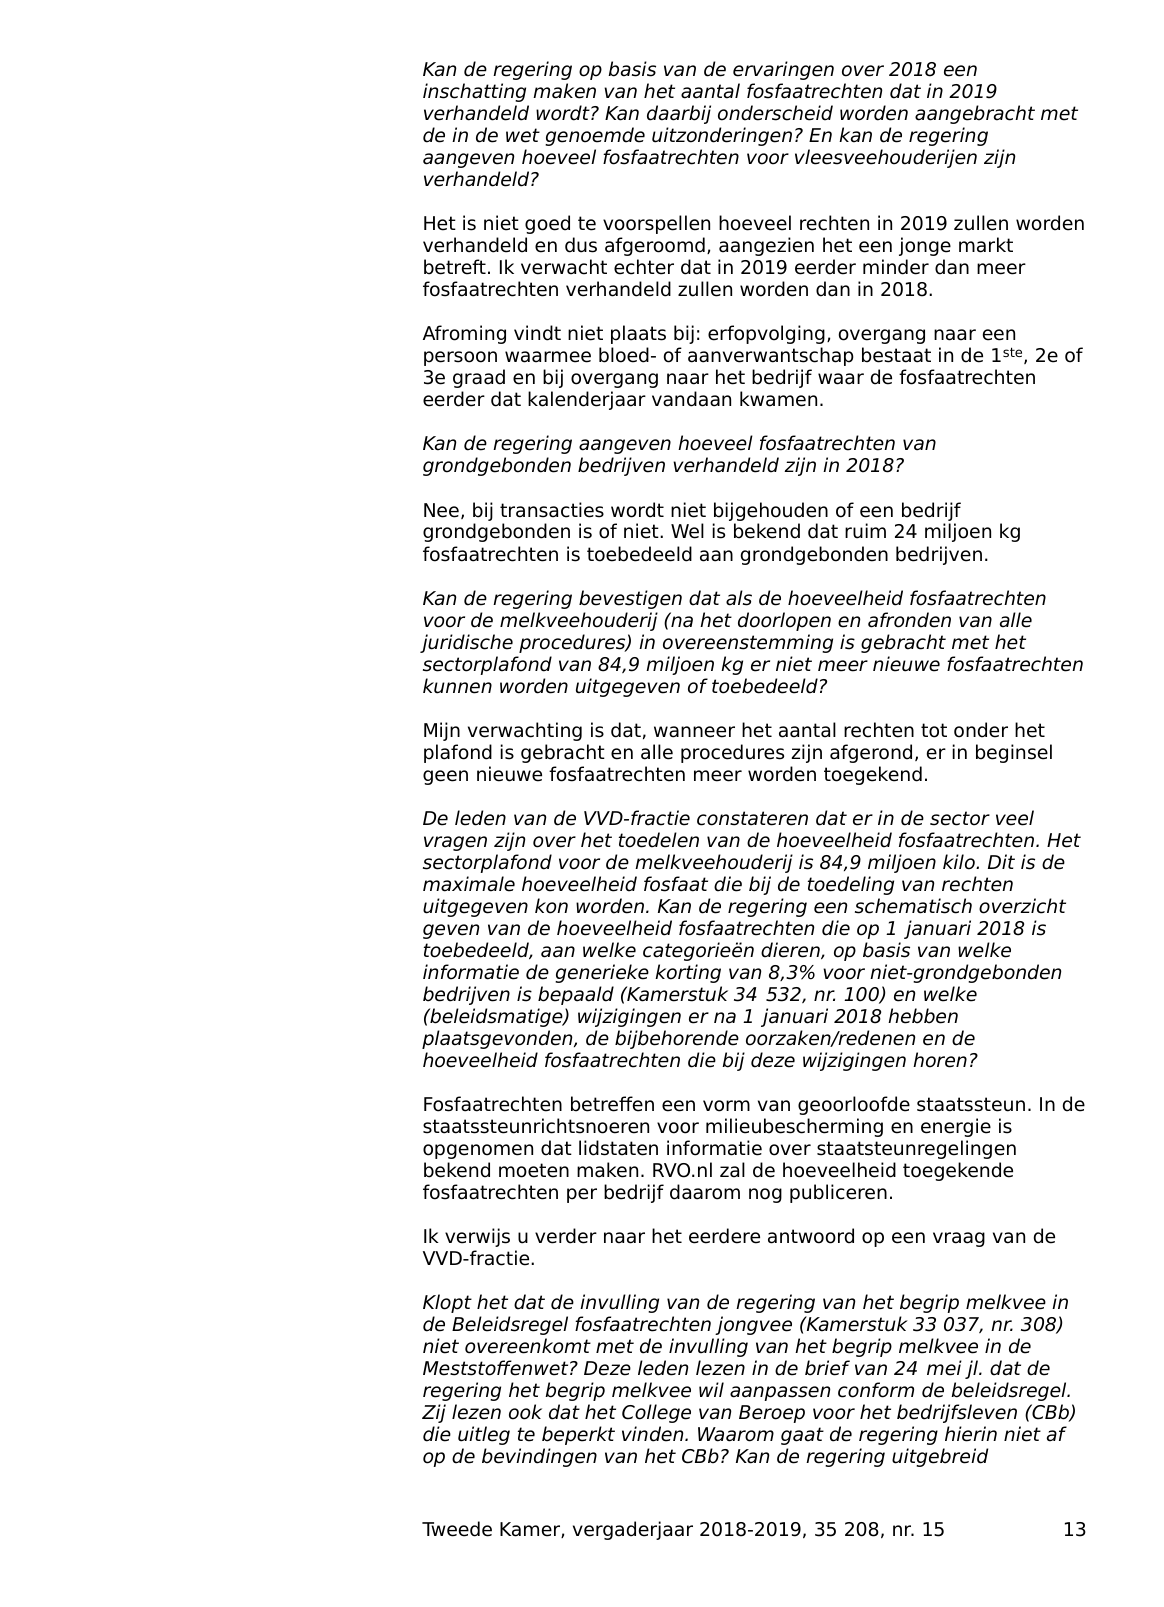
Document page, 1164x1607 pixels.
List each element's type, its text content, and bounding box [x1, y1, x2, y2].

text Kan de regering aangeven hoeveel fosfaatrechten van grondgebonden bedrijven verhandeld zijn in 2018? [422, 433, 1087, 477]
text Ik verwijs u verder naar het eerdere antwoord op een vraag van de VVD-fractie. [422, 1226, 1087, 1270]
text Afroming vindt niet plaats bij: erfopvolging, overgang naar een persoon waarmee bloed- of aanverwantschap bestaat in de 1ste, 2e of 3e graad en bij overgang naar het bedrijf waar de fosfaatrechten eerder dat kalenderjaar vandaan kwamen. [422, 323, 1087, 411]
text De leden van de VVD-fractie constateren dat er in de sector veel vragen zijn over het toedelen van de hoeveelheid fosfaatrechten. Het sectorplafond voor de melkveehouderij is 84,9 miljoen kilo. Dit is de maximale hoeveelheid fosfaat die bij de toedeling van rechten uitgegeven kon worden. Kan de regering een schematisch overzicht geven van de hoeveelheid fosfaatrechten die op 1 januari 2018 is toebedeeld, aan welke categorieën dieren, op basis van welke informatie de generieke korting van 8,3% voor niet-grondgebonden bedrijven is bepaald (Kamerstuk 34 532, nr. 100) en welke (beleidsmatige) wijzigingen er na 1 januari 2018 hebben plaatsgevonden, de bijbehorende oorzaken/redenen en de hoeveelheid fosfaatrechten die bij deze wijzigingen horen? [422, 808, 1087, 1072]
text Het is niet goed te voorspellen hoeveel rechten in 2019 zullen worden verhandeld en dus afgeroomd, aangezien het een jonge markt betreft. Ik verwacht echter dat in 2019 eerder minder dan meer fosfaatrechten verhandeld zullen worden dan in 2018. [422, 213, 1087, 301]
text Kan de regering bevestigen dat als de hoeveelheid fosfaatrechten voor de melkveehouderij (na het doorlopen en afronden van alle juridische procedures) in overeenstemming is gebracht met het sectorplafond van 84,9 miljoen kg er niet meer nieuwe fosfaatrechten kunnen worden uitgegeven of toebedeeld? [422, 588, 1087, 697]
text Kan de regering op basis van de ervaringen over 2018 een inschatting maken van het aantal fosfaatrechten dat in 2019 verhandeld wordt? Kan daarbij onderscheid worden aangebracht met de in de wet genoemde uitzonderingen? En kan de regering aangeven hoeveel fosfaatrechten voor vleesveehouderijen zijn verhandeld? [422, 59, 1087, 191]
text Nee, bij transacties wordt niet bijgehouden of een bedrijf grondgebonden is of niet. Wel is bekend dat ruim 24 miljoen kg fosfaatrechten is toebedeeld aan grondgebonden bedrijven. [422, 499, 1087, 565]
text Fosfaatrechten betreffen een vorm van geoorloofde staatssteun. In de staatssteunrichtsnoeren voor milieubescherming en energie is opgenomen dat lidstaten informatie over staatsteunregelingen bekend moeten maken. RVO.nl zal de hoeveelheid toegekende fosfaatrechten per bedrijf daarom nog publiceren. [422, 1094, 1087, 1204]
text Mijn verwachting is dat, wanneer het aantal rechten tot onder het plafond is gebracht en alle procedures zijn afgerond, er in beginsel geen nieuwe fosfaatrechten meer worden toegekend. [422, 720, 1087, 786]
text Klopt het dat de invulling van de regering van het begrip melkvee in de Beleidsregel fosfaatrechten jongvee (Kamerstuk 33 037, nr. 308) niet overeenkomt met de invulling van het begrip melkvee in de Meststoffenwet? Deze leden lezen in de brief van 24 mei jl. dat de regering het begrip melkvee wil aanpassen conform de beleidsregel. Zij lezen ook dat het College van Beroep voor het bedrijfsleven (CBb) die uitleg te beperkt vinden. Waarom gaat de regering hierin niet af op de bevindingen van het CBb? Kan de regering uitgebreid [422, 1292, 1087, 1468]
